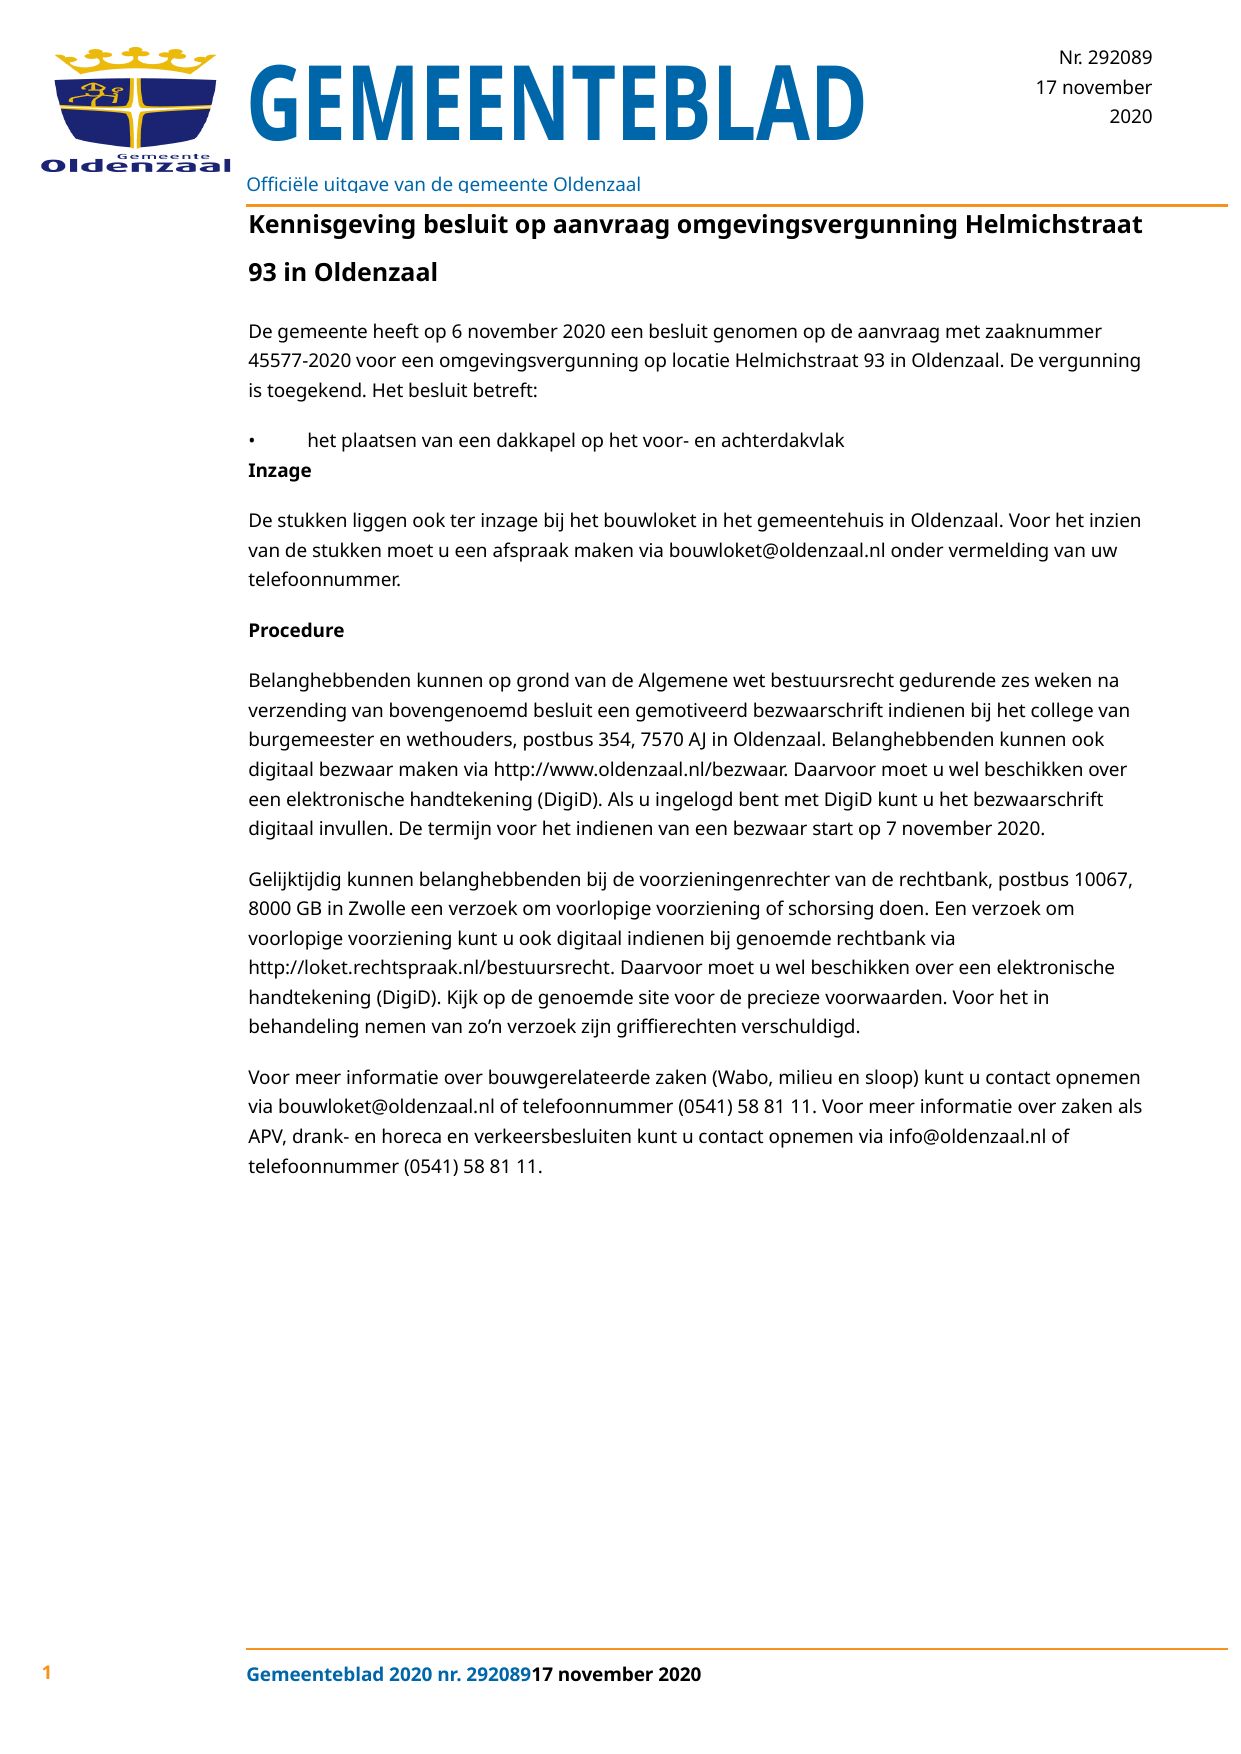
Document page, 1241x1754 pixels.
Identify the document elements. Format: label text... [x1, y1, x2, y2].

text Belanghebbenden kunnen op grond van de Algemene wet bestuursrecht gedurende zes weken na verzending van bovengenoemd besluit een gemotiveerd bezwaarschrift indienen bij het college van burgemeester en wethouders, postbus 354, 7570 AJ in Oldenzaal. Belanghebbenden kunnen ook digitaal bezwaar maken via http://www.oldenzaal.nl/bezwaar. Daarvoor moet u wel beschikken over een elektronische handtekening (DigiD). Als u ingelogd bent met DigiD kunt u het bezwaarschrift digitaal invullen. De termijn voor het indienen van een bezwaar start op 7 november 2020. [248, 667, 1152, 841]
list het plaatsen van een dakkapel op het voor- en achterdakvlak [248, 427, 1152, 453]
text Gelijktijdig kunnen belanghebbenden bij de voorzieningenrechter van de rechtbank, postbus 10067, 8000 GB in Zwolle een verzoek om voorlopige voorziening of schorsing doen. Een verzoek om voorlopige voorziening kunt u ook digitaal indienen bij genoemde rechtbank via http://loket.rechtspraak.nl/bestuursrecht. Daarvoor moet u wel beschikken over een elektronische handtekening (DigiD). Kijk op de genoemde site voor de precieze voorwaarden. Voor het in behandeling nemen van zo’n verzoek zijn griffierechten verschuldigd. [248, 866, 1152, 1039]
text Procedure [248, 617, 1152, 643]
text De gemeente heeft op 6 november 2020 een besluit genomen op de aanvraag met zaaknummer 45577-2020 voor een omgevingsvergunning op locatie Helmichstraat 93 in Oldenzaal. De vergunning is toegekend. Het besluit betreft: [248, 318, 1152, 403]
text Inzage [248, 457, 1152, 483]
text Voor meer informatie over bouwgerelateerde zaken (Wabo, milieu en sloop) kunt u contact opnemen via bouwloket@oldenzaal.nl of telefoonnummer (0541) 58 81 11. Voor meer informatie over zaken als APV, drank- en horeca en verkeersbesluiten kunt u contact opnemen via info@oldenzaal.nl of telefoonnummer (0541) 58 81 11. [248, 1064, 1152, 1179]
text De stukken liggen ook ter inzage bij het bouwloket in het gemeentehuis in Oldenzaal. Voor het inzien van de stukken moet u een afspraak maken via bouwloket@oldenzaal.nl onder vermelding van uw telefoonnummer. [248, 507, 1152, 592]
text Kennisgeving besluit op aanvraag omgevingsvergunning Helmichstraat 93 in Oldenzaal [248, 207, 1152, 288]
picture [41, 47, 231, 172]
